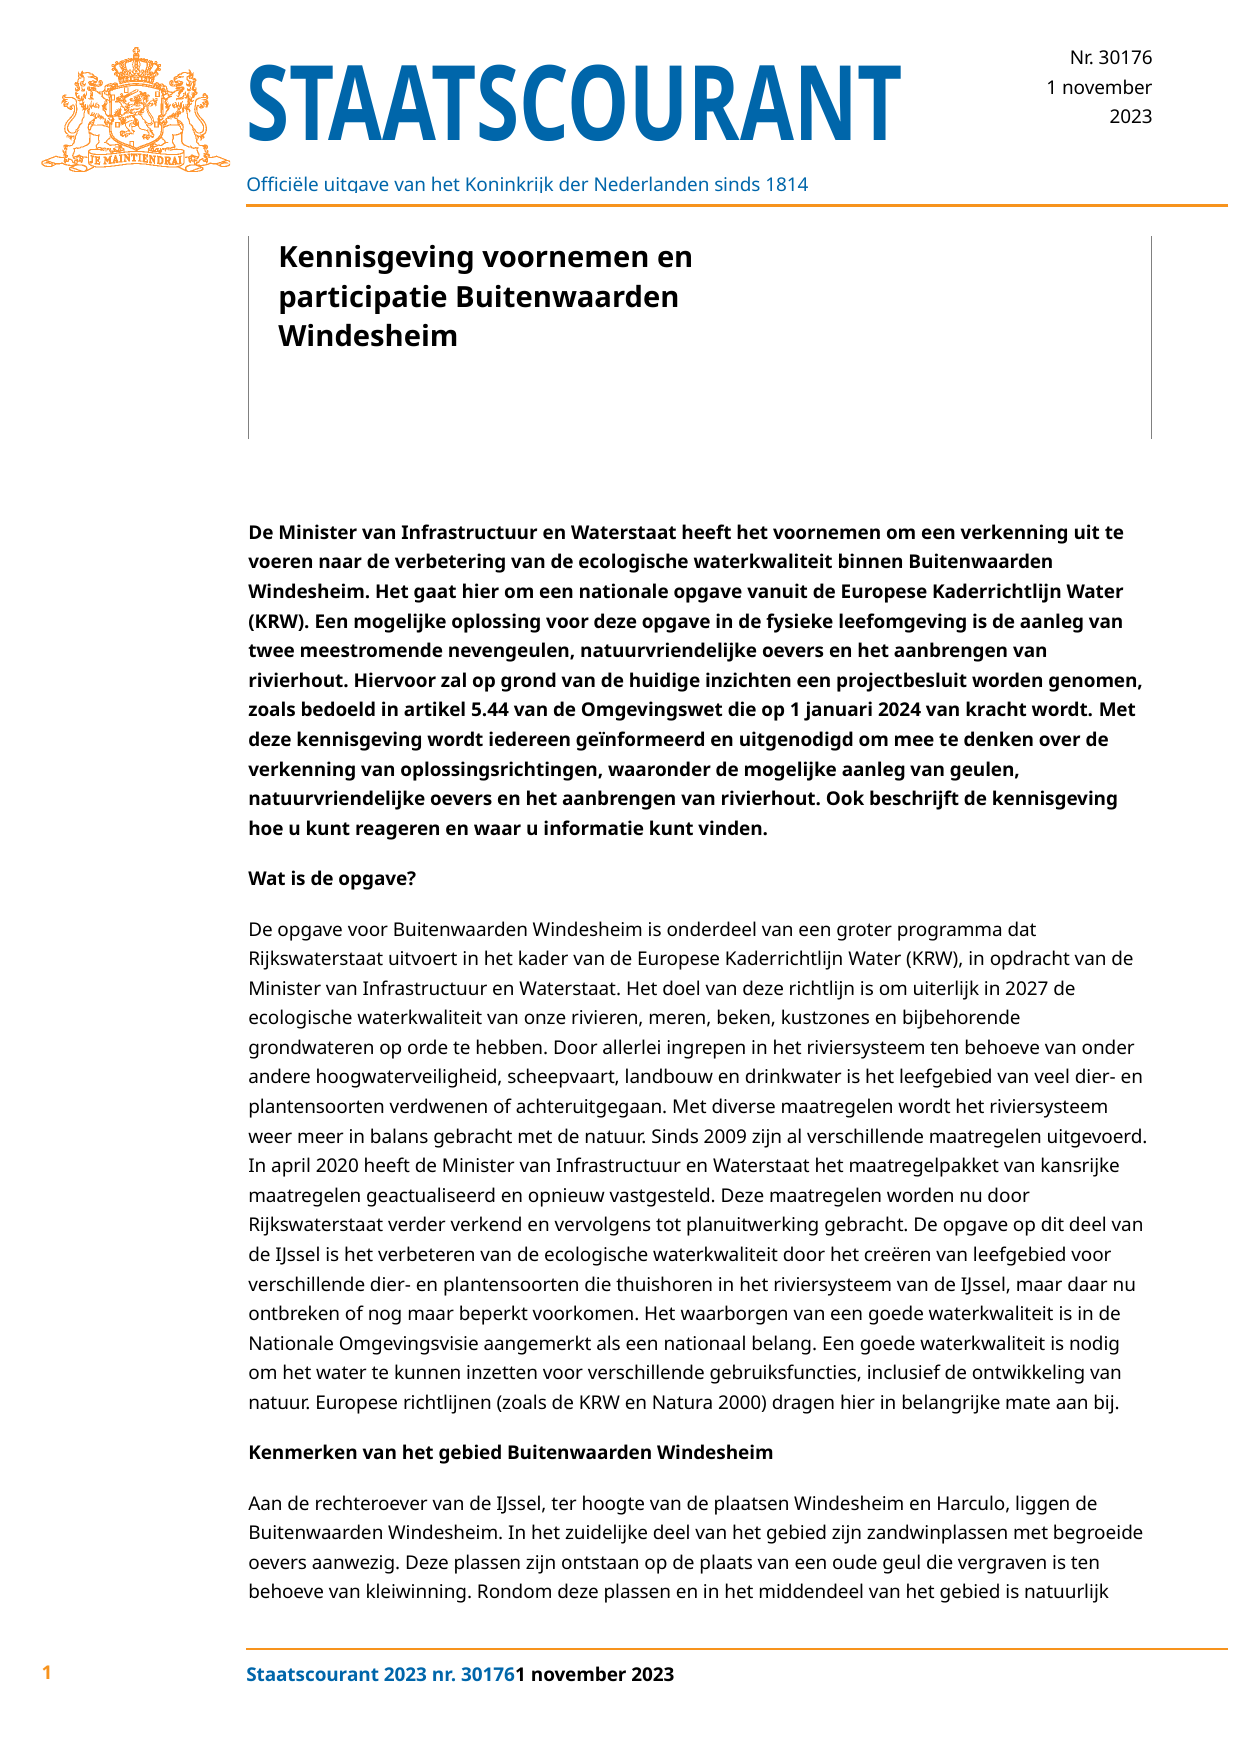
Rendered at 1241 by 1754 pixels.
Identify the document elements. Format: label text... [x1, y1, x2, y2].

text Wat is de opgave? [248, 865, 1152, 891]
text De opgave voor Buitenwaarden Windesheim is onderdeel van een groter programma dat Rijkswaterstaat uitvoert in het kader van de Europese Kaderrichtlijn Water (KRW), in opdracht van de Minister van Infrastructuur en Waterstaat. Het doel van deze richtlijn is om uiterlijk in 2027 de ecologische waterkwaliteit van onze rivieren, meren, beken, kustzones en bijbehorende grondwateren op orde te hebben. Door allerlei ingrepen in het riviersysteem ten behoeve van onder andere hoogwaterveiligheid, scheepvaart, landbouw en drinkwater is het leefgebied van veel dier- en plantensoorten verdwenen of achteruitgegaan. Met diverse maatregelen wordt het riviersysteem weer meer in balans gebracht met de natuur. Sinds 2009 zijn al verschillende maatregelen uitgevoerd. In april 2020 heeft de Minister van Infrastructuur en Waterstaat het maatregelpakket van kansrijke maatregelen geactualiseerd en opnieuw vastgesteld. Deze maatregelen worden nu door Rijkswaterstaat verder verkend en vervolgens tot planuitwerking gebracht. De opgave op dit deel van de IJssel is het verbeteren van de ecologische waterkwaliteit door het creëren van leefgebied voor verschillende dier- en plantensoorten die thuishoren in het riviersysteem van de IJssel, maar daar nu ontbreken of nog maar beperkt voorkomen. Het waarborgen van een goede waterkwaliteit is in de Nationale Omgevingsvisie aangemerkt als een nationaal belang. Een goede waterkwaliteit is nodig om het water te kunnen inzetten voor verschillende gebruiksfuncties, inclusief de ontwikkeling van natuur. Europese richtlijnen (zoals de KRW en Natura 2000) dragen hier in belangrijke mate aan bij. [248, 916, 1152, 1415]
table_header [1090, 236, 1151, 413]
table_header Kennisgeving voornemen en participatie Buitenwaarden Windesheim [249, 236, 850, 439]
picture [41, 47, 231, 172]
picture [912, 236, 1090, 414]
text Kenmerken van het gebied Buitenwaarden Windesheim [248, 1439, 1152, 1465]
text De Minister van Infrastructuur en Waterstaat heeft het voornemen om een verkenning uit te voeren naar de verbetering van de ecologische waterkwaliteit binnen Buitenwaarden Windesheim. Het gaat hier om een nationale opgave vanuit de Europese Kaderrichtlijn Water (KRW). Een mogelijke oplossing voor deze opgave in de fysieke leefomgeving is de aanleg van twee meestromende nevengeulen, natuurvriendelijke oevers en het aanbrengen van rivierhout. Hiervoor zal op grond van de huidige inzichten een projectbesluit worden genomen, zoals bedoeld in artikel 5.44 van de Omgevingswet die op 1 januari 2024 van kracht wordt. Met deze kennisgeving wordt iedereen geïnformeerd en uitgenodigd om mee te denken over de verkenning van oplossingsrichtingen, waaronder de mogelijke aanleg van geulen, natuurvriendelijke oevers en het aanbrengen van rivierhout. Ook beschrijft de kennisgeving hoe u kunt reageren en waar u informatie kunt vinden. [248, 519, 1152, 841]
table_header [850, 414, 1151, 439]
text Aan de rechteroever van de IJssel, ter hoogte van de plaatsen Windesheim en Harculo, liggen de Buitenwaarden Windesheim. In het zuidelijke deel van het gebied zijn zandwinplassen met begroeide oevers aanwezig. Deze plassen zijn ontstaan op de plaats van een oude geul die vergraven is ten behoeve van kleiwinning. Rondom deze plassen en in het middendeel van het gebied is natuurlijk [248, 1490, 1152, 1604]
table_header [850, 236, 912, 413]
